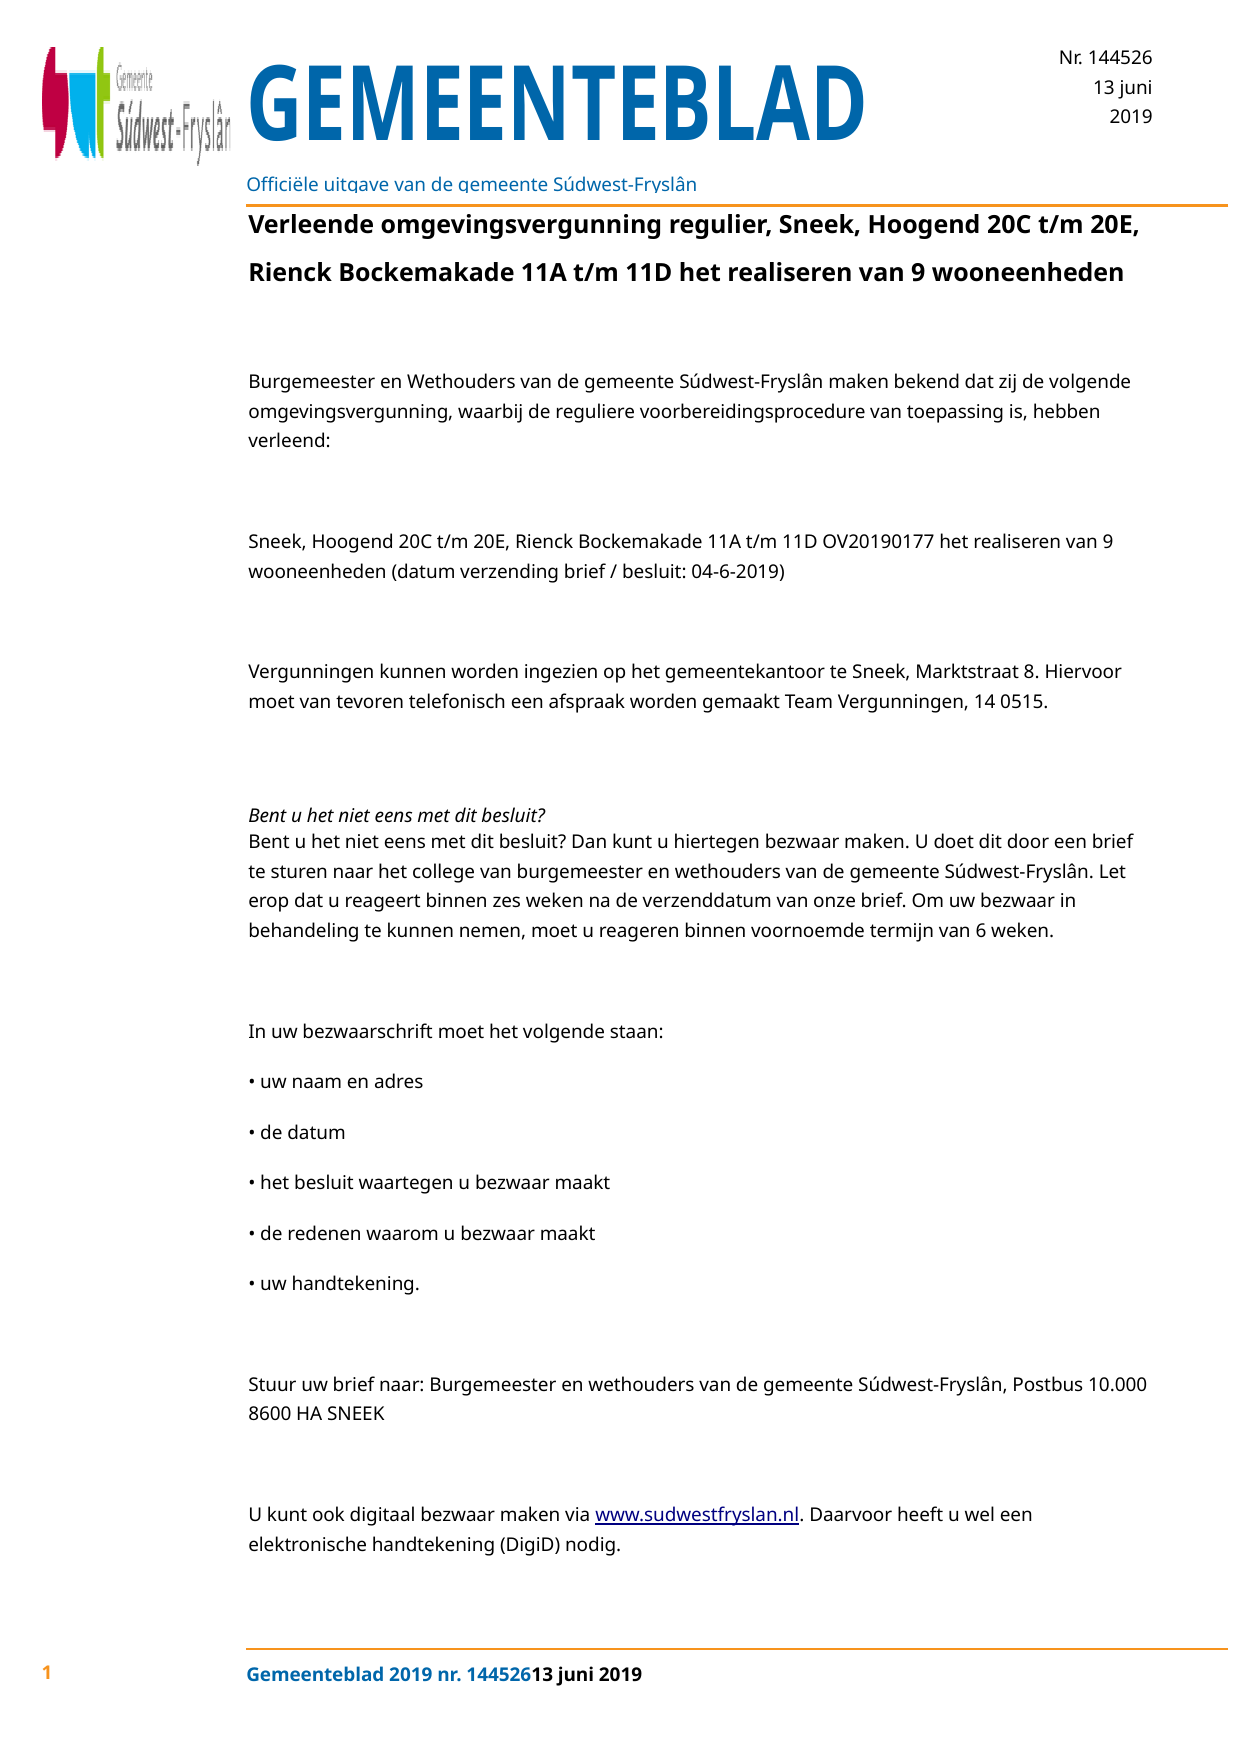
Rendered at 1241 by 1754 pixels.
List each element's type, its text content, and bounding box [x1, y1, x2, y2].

text • het besluit waartegen u bezwaar maakt [248, 1169, 1152, 1195]
text • de datum [248, 1119, 1152, 1144]
text Vergunningen kunnen worden ingezien op het gemeentekantoor te Sneek, Marktstraat 8. Hiervoor moet van tevoren telefonisch een afspraak worden gemaakt Team Vergunningen, 14 0515. [248, 659, 1152, 714]
text Sneek, Hoogend 20C t/m 20E, Rienck Bockemakade 11A t/m 11D OV20190177 het realiseren van 9 wooneenheden (datum verzending brief / besluit: 04-6-2019) [248, 528, 1152, 584]
text Verleende omgevingsvergunning regulier, Sneek, Hoogend 20C t/m 20E, Rienck Bockemakade 11A t/m 11D het realiseren van 9 wooneenheden [248, 207, 1152, 288]
text • uw handtekening. [248, 1270, 1152, 1296]
text Bent u het niet eens met dit besluit? [248, 803, 1152, 828]
text U kunt ook digitaal bezwaar maken via www.sudwestfryslan.nl. Daarvoor heeft u wel een elektronische handtekening (DigiD) nodig. [248, 1501, 1152, 1557]
text Bent u het niet eens met dit besluit? Dan kunt u hiertegen bezwaar maken. U doet dit door een brief te sturen naar het college van burgemeester en wethouders van de gemeente Súdwest-Fryslân. Let erop dat u reageert binnen zes weken na de verzenddatum van onze brief. Om uw bezwaar in behandeling te kunnen nemen, moet u reageren binnen voornoemde termijn van 6 weken. [248, 828, 1152, 943]
text Stuur uw brief naar: Burgemeester en wethouders van de gemeente Súdwest-Fryslân, Postbus 10.000 8600 HA SNEEK [248, 1371, 1152, 1426]
text • uw naam en adres [248, 1068, 1152, 1094]
text In uw bezwaarschrift moet het volgende staan: [248, 1018, 1152, 1044]
text Burgemeester en Wethouders van de gemeente Súdwest-Fryslân maken bekend dat zij de volgende omgevingsvergunning, waarbij de reguliere voorbereidingsprocedure van toepassing is, hebben verleend: [248, 368, 1152, 453]
text • de redenen waarom u bezwaar maakt [248, 1220, 1152, 1245]
picture [41, 47, 231, 172]
